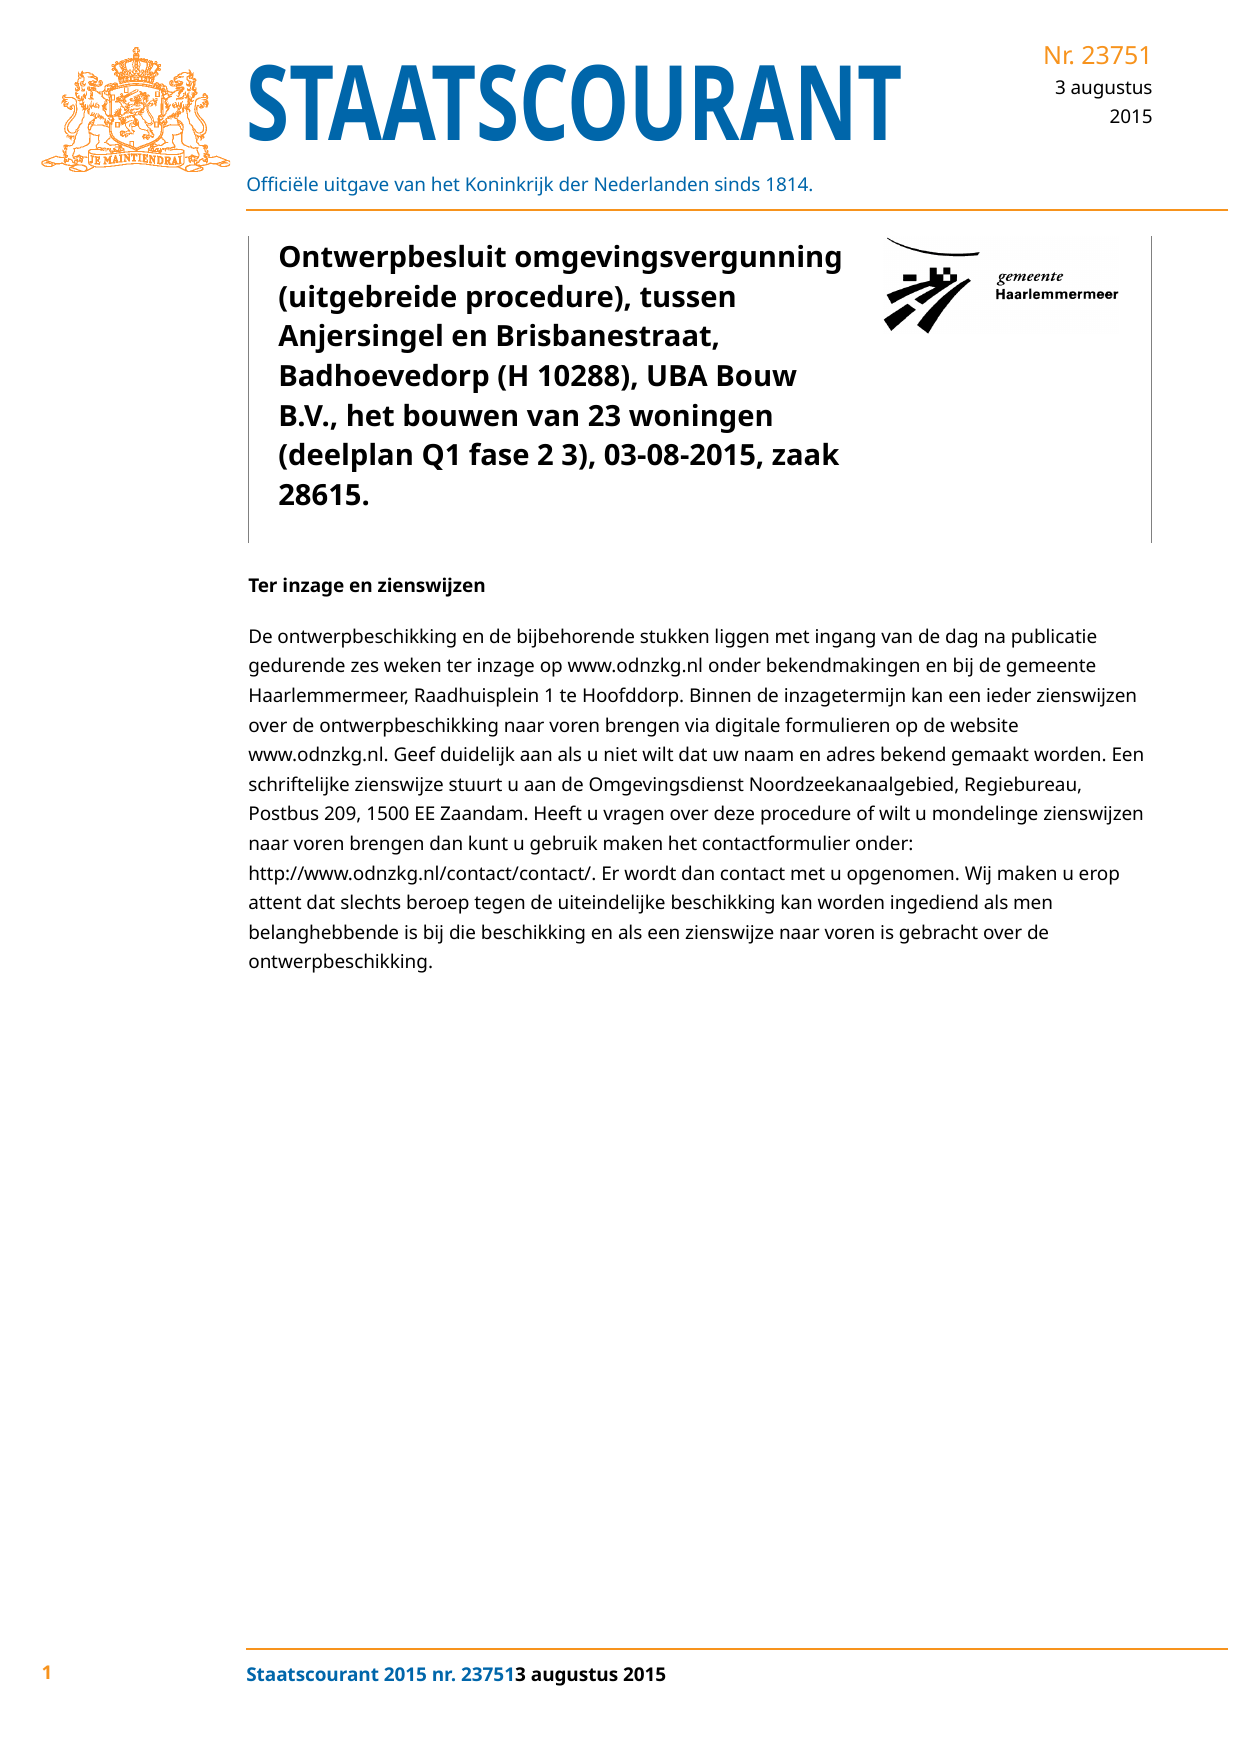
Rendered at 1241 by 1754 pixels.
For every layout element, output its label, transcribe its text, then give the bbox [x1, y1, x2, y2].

picture [41, 47, 231, 172]
text De ontwerpbeschikking en de bijbehorende stukken liggen met ingang van de dag na publicatie gedurende zes weken ter inzage op www.odnzkg.nl onder bekendmakingen en bij de gemeente Haarlemmermeer, Raadhuisplein 1 te Hoofddorp. Binnen de inzagetermijn kan een ieder zienswijzen over de ontwerpbeschikking naar voren brengen via digitale formulieren op de website www.odnzkg.nl. Geef duidelijk aan als u niet wilt dat uw naam en adres bekend gemaakt worden. Een schriftelijke zienswijze stuurt u aan de Omgevingsdienst Noordzeekanaalgebied, Regiebureau, Postbus 209, 1500 EE Zaandam. Heeft u vragen over deze procedure of wilt u mondelinge zienswijzen naar voren brengen dan kunt u gebruik maken het contactformulier onder: http://www.odnzkg.nl/contact/contact/. Er wordt dan contact met u opgenomen. Wij maken u erop attent dat slechts beroep tegen de uiteindelijke beschikking kan worden ingediend als men belanghebbende is bij die beschikking en als een zienswijze naar voren is gebracht over de ontwerpbeschikking. [248, 623, 1152, 974]
table_header Ontwerpbesluit omgevingsvergunning (uitgebreide procedure), tussen Anjersingel en Brisbanestraat, Badhoevedorp (H 10288), UBA Bouw B.V., het bouwen van 23 woningen (deelplan Q1 fase 2 3), 03-08-2015, zaak 28615. [249, 236, 850, 543]
table_header [850, 236, 1151, 543]
picture [882, 236, 1119, 334]
text Ter inzage en zienswijzen [248, 573, 1152, 598]
